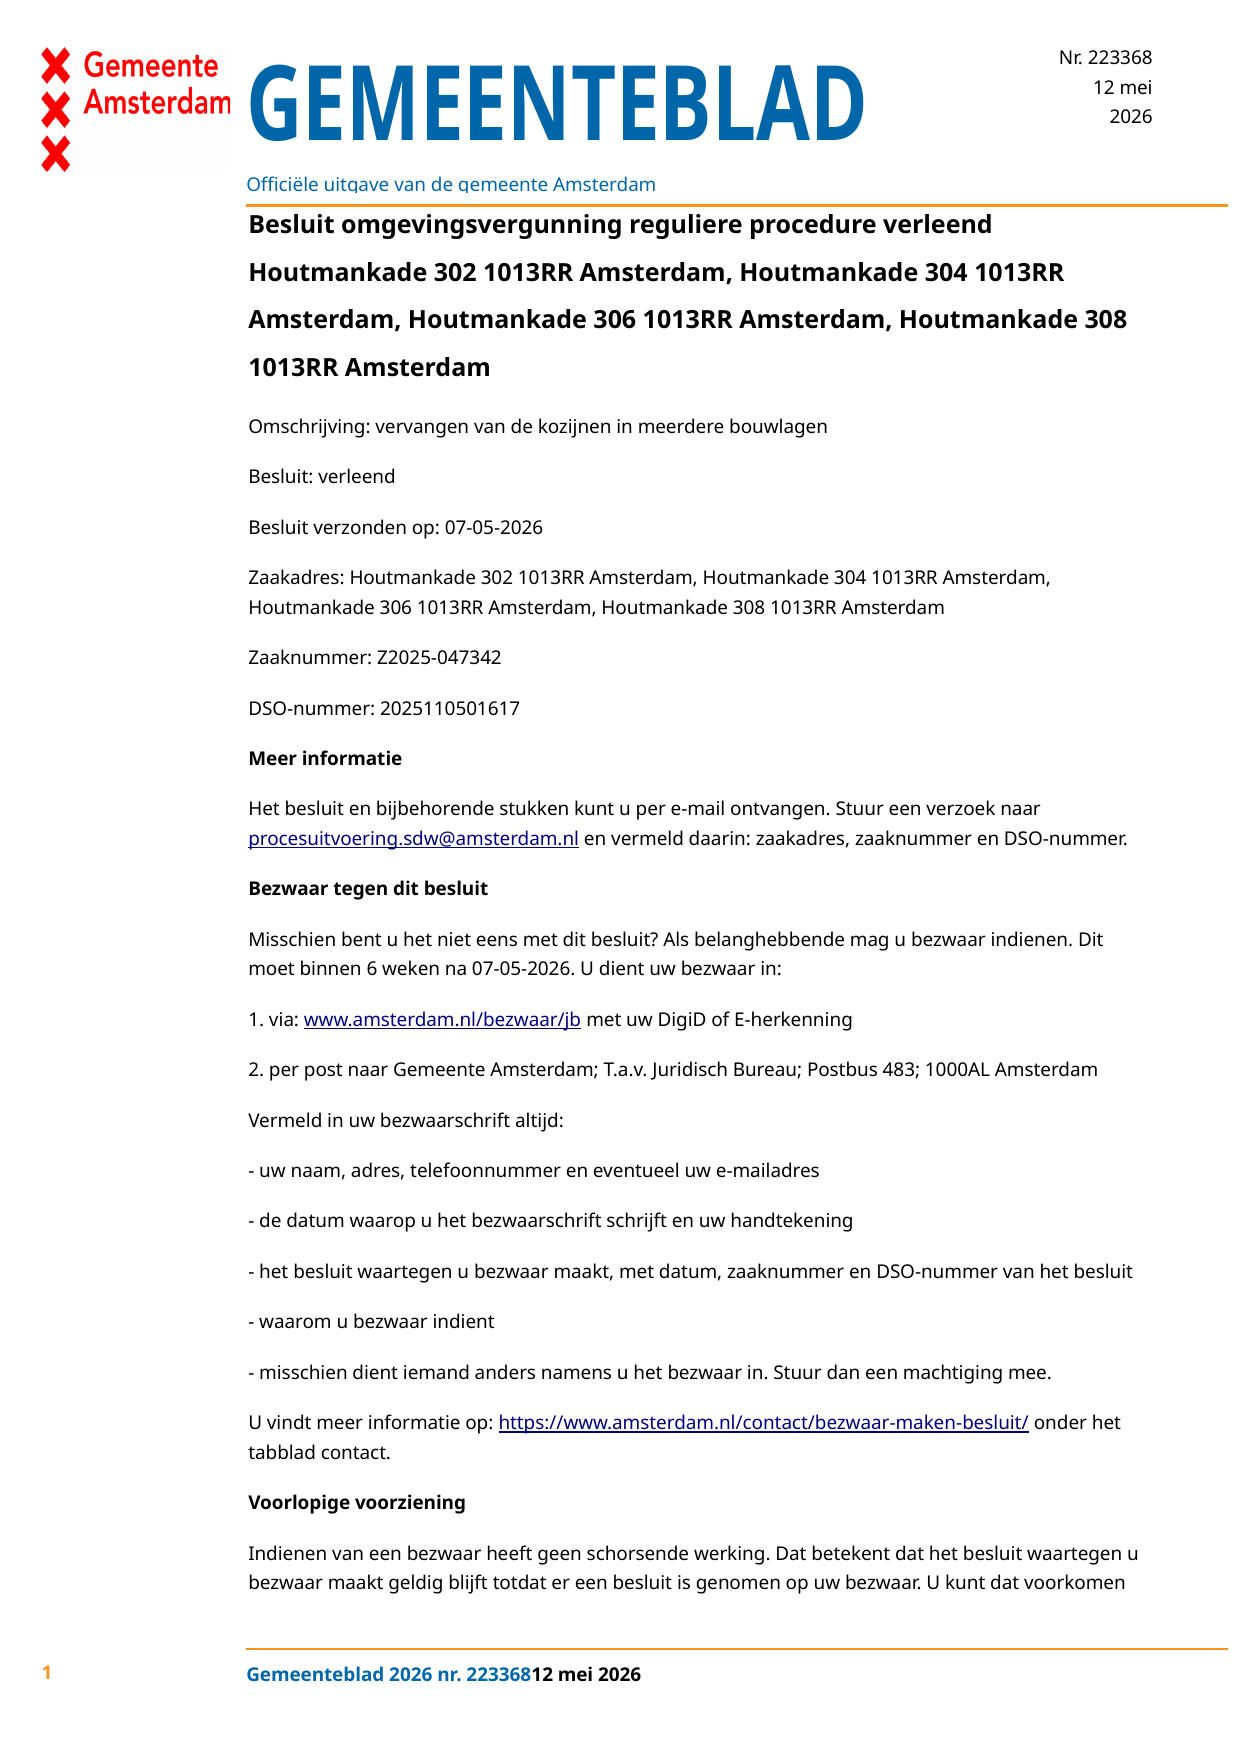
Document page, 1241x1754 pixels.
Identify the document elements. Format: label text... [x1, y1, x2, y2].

text Voorlopige voorziening [248, 1489, 1152, 1515]
text 1. via: www.amsterdam.nl/bezwaar/jb met uw DigiD of E-herkenning [248, 1006, 1152, 1032]
text Indienen van een bezwaar heeft geen schorsende werking. Dat betekent dat het besluit waartegen u bezwaar maakt geldig blijft totdat er een besluit is genomen op uw bezwaar. U kunt dat voorkomen [248, 1540, 1152, 1595]
text DSO-nummer: 2025110501617 [248, 695, 1152, 721]
picture [41, 47, 231, 172]
text Het besluit en bijbehorende stukken kunt u per e-mail ontvangen. Stuur een verzoek naar procesuitvoering.sdw@amsterdam.nl en vermeld daarin: zaakadres, zaaknummer en DSO-nummer. [248, 796, 1152, 851]
text U vindt meer informatie op: https://www.amsterdam.nl/contact/bezwaar-maken-besluit/ onder het tabblad contact. [248, 1409, 1152, 1465]
text Omschrijving: vervangen van de kozijnen in meerdere bouwlagen [248, 413, 1152, 439]
text Bezwaar tegen dit besluit [248, 876, 1152, 901]
text Misschien bent u het niet eens met dit besluit? Als belanghebbende mag u bezwaar indienen. Dit moet binnen 6 weken na 07-05-2026. U dient uw bezwaar in: [248, 926, 1152, 981]
text - uw naam, adres, telefoonnummer en eventueel uw e-mailadres [248, 1157, 1152, 1183]
text Besluit omgevingsvergunning reguliere procedure verleend Houtmankade 302 1013RR Amsterdam, Houtmankade 304 1013RR Amsterdam, Houtmankade 306 1013RR Amsterdam, Houtmankade 308 1013RR Amsterdam [248, 207, 1152, 384]
text - misschien dient iemand anders namens u het bezwaar in. Stuur dan een machtiging mee. [248, 1359, 1152, 1385]
text - het besluit waartegen u bezwaar maakt, met datum, zaaknummer en DSO-nummer van het besluit [248, 1258, 1152, 1284]
text Meer informatie [248, 745, 1152, 771]
text Zaakadres: Houtmankade 302 1013RR Amsterdam, Houtmankade 304 1013RR Amsterdam, Houtmankade 306 1013RR Amsterdam, Houtmankade 308 1013RR Amsterdam [248, 564, 1152, 620]
text - waarom u bezwaar indient [248, 1308, 1152, 1334]
text 2. per post naar Gemeente Amsterdam; T.a.v. Juridisch Bureau; Postbus 483; 1000AL Amsterdam [248, 1056, 1152, 1082]
text Zaaknummer: Z2025-047342 [248, 644, 1152, 670]
text Besluit: verleend [248, 463, 1152, 489]
text Vermeld in uw bezwaarschrift altijd: [248, 1107, 1152, 1133]
text - de datum waarop u het bezwaarschrift schrijft en uw handtekening [248, 1208, 1152, 1233]
text Besluit verzonden op: 07-05-2026 [248, 514, 1152, 540]
